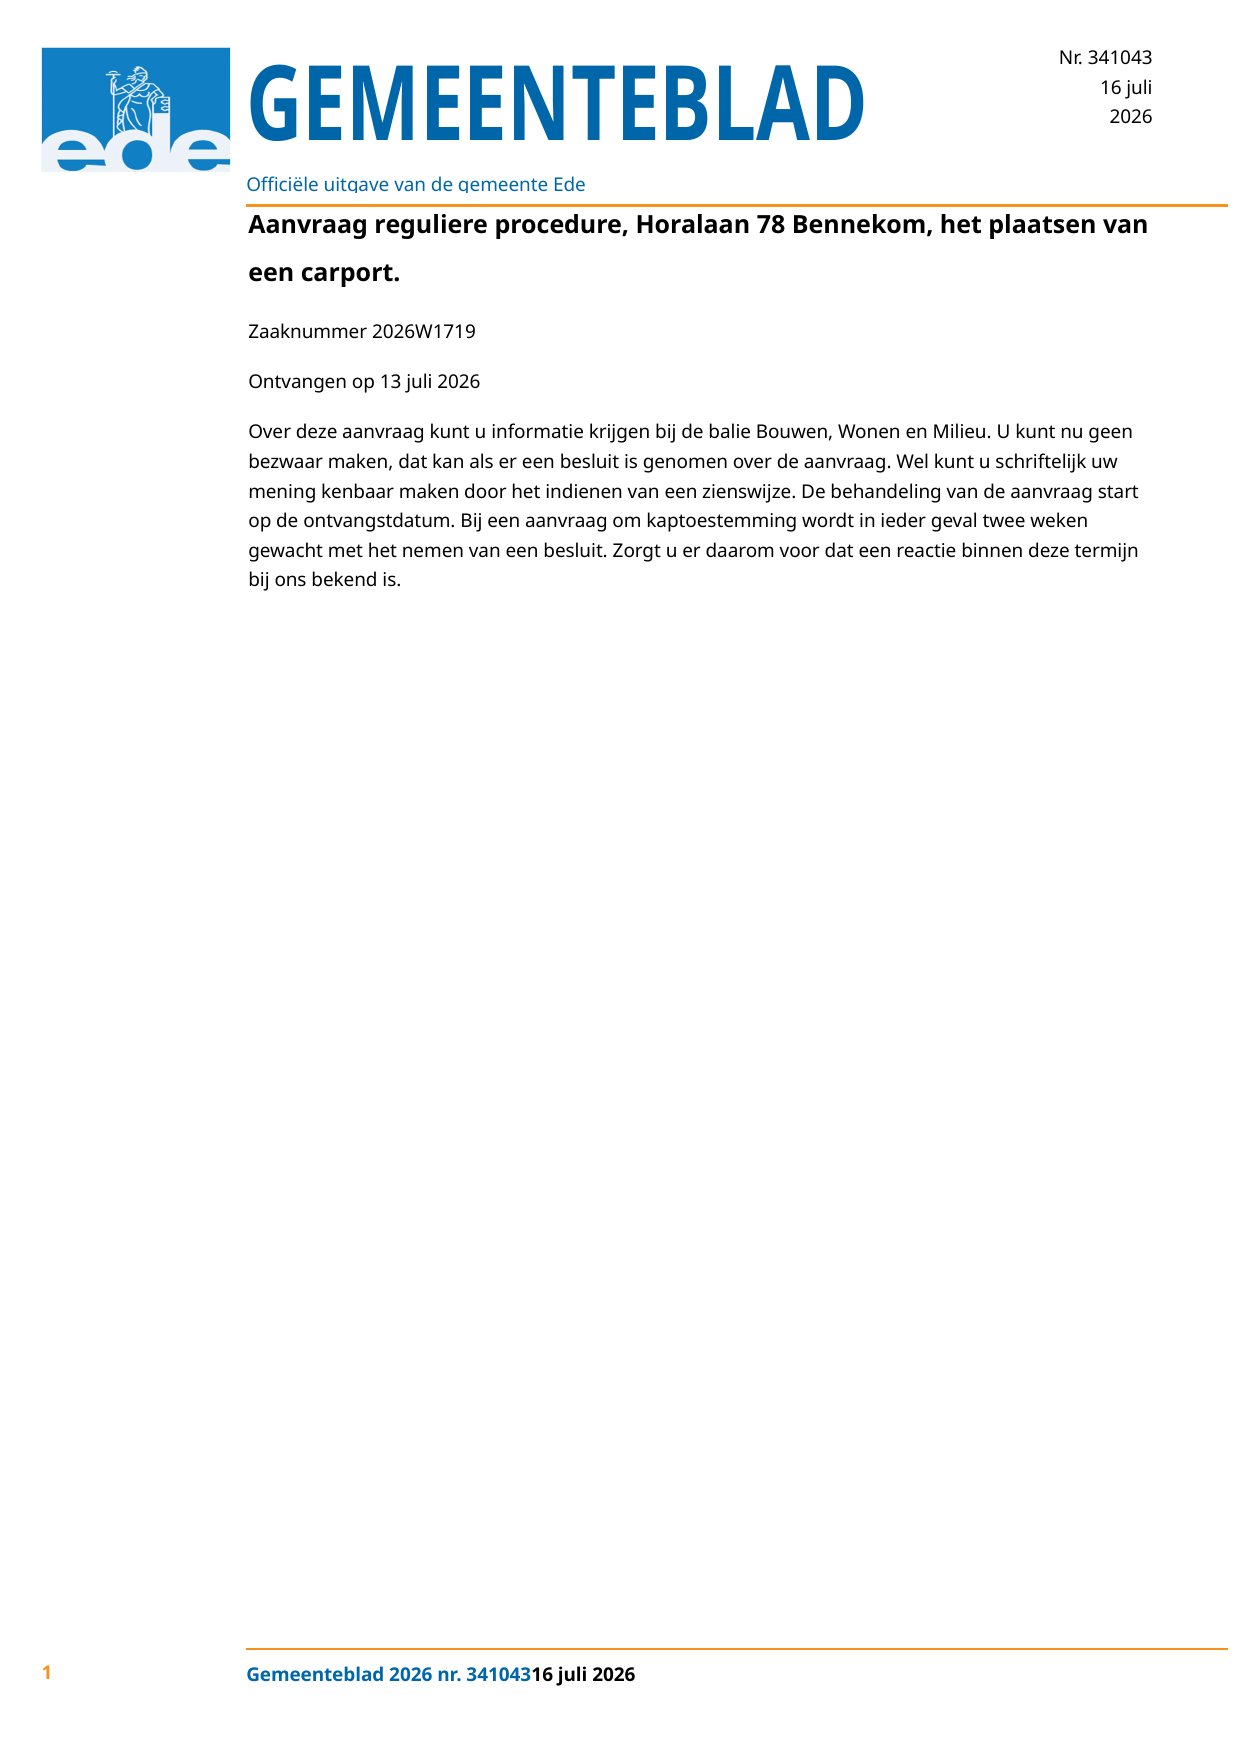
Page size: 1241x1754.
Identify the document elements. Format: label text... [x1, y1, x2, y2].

text Aanvraag reguliere procedure, Horalaan 78 Bennekom, het plaatsen van een carport. [248, 207, 1152, 288]
text Over deze aanvraag kunt u informatie krijgen bij de balie Bouwen, Wonen en Milieu. U kunt nu geen bezwaar maken, dat kan als er een besluit is genomen over de aanvraag. Wel kunt u schriftelijk uw mening kenbaar maken door het indienen van een zienswijze. De behandeling van de aanvraag start op de ontvangstdatum. Bij een aanvraag om kaptoestemming wordt in ieder geval twee weken gewacht met het nemen van een besluit. Zorgt u er daarom voor dat een reactie binnen deze termijn bij ons bekend is. [248, 419, 1152, 592]
text Zaaknummer 2026W1719 [248, 318, 1152, 344]
picture [41, 47, 231, 172]
text Ontvangen op 13 juli 2026 [248, 368, 1152, 394]
